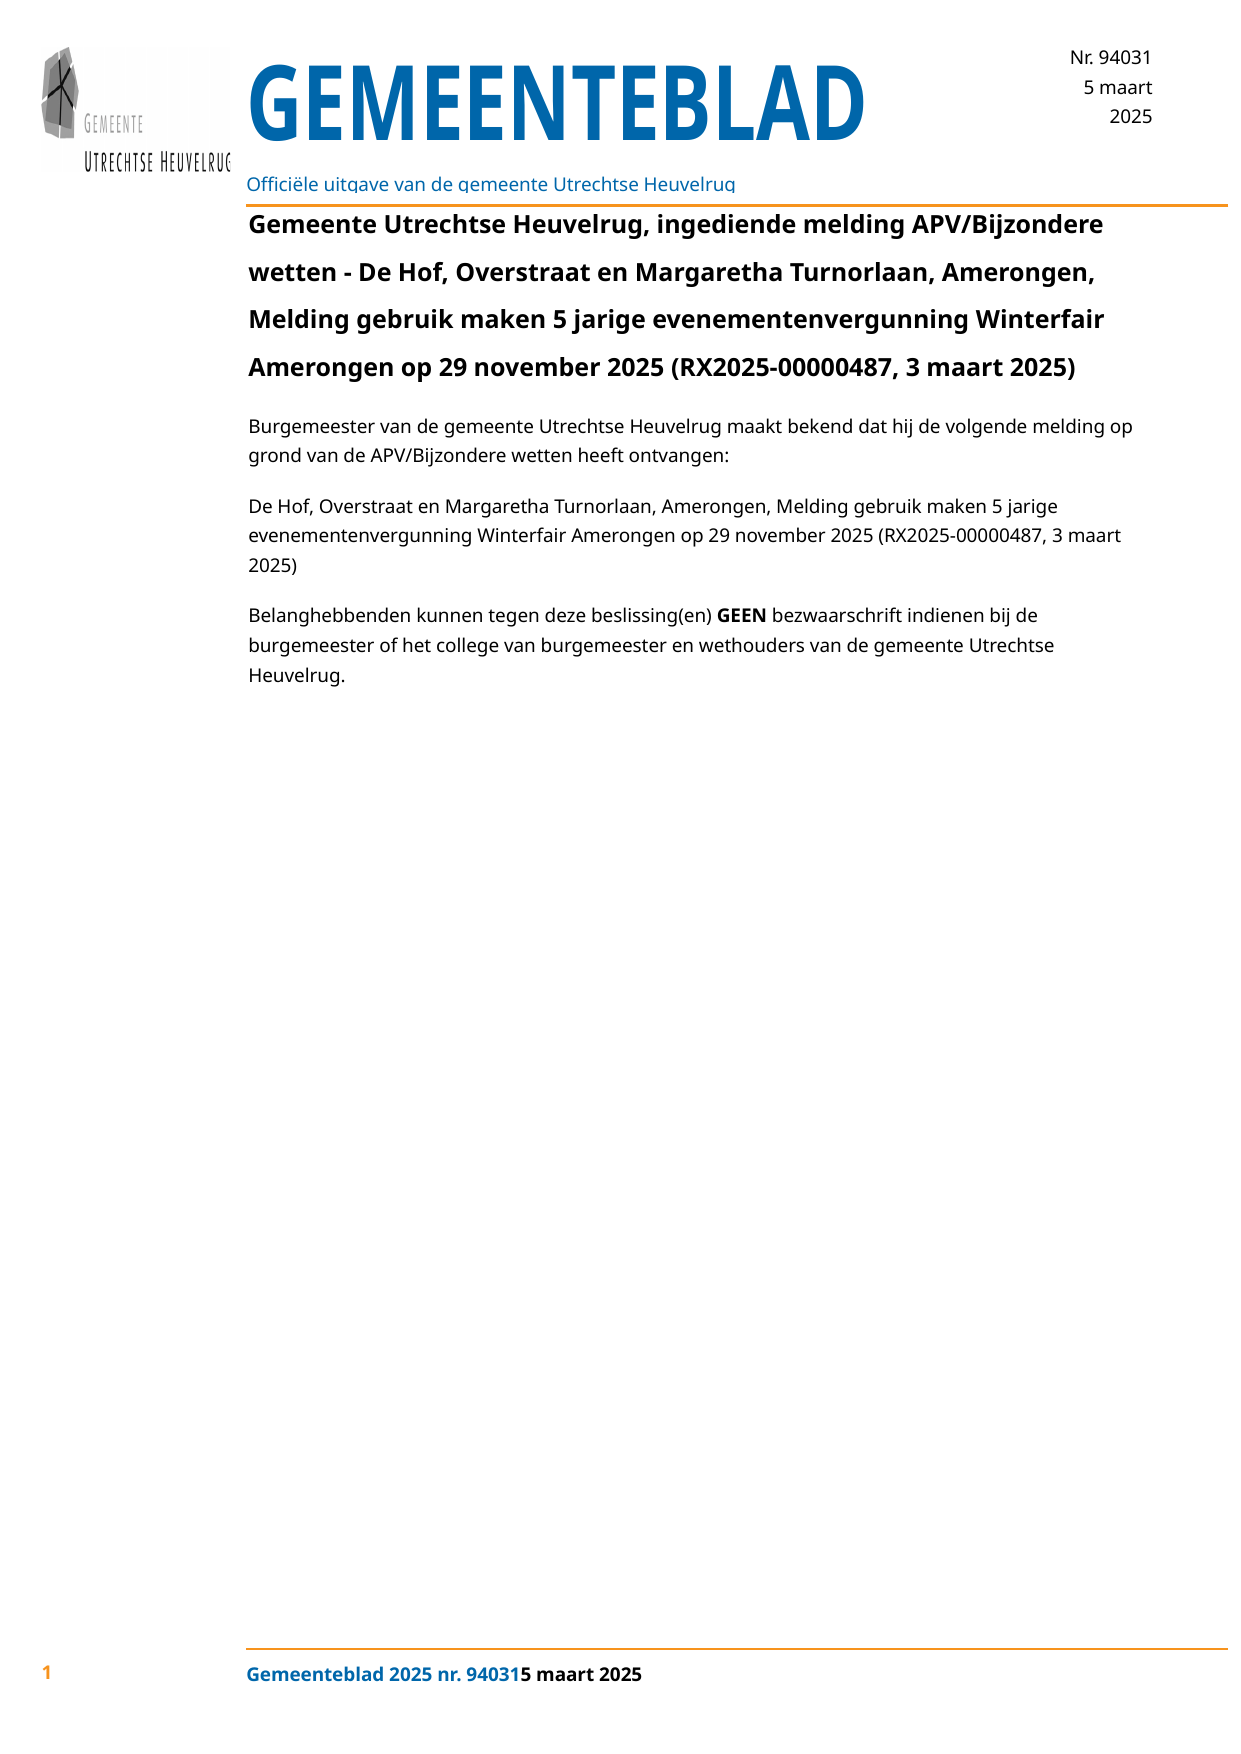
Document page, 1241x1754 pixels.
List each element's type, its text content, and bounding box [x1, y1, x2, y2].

text Burgemeester van de gemeente Utrechtse Heuvelrug maakt bekend dat hij de volgende melding op grond van de APV/Bijzondere wetten heeft ontvangen: [248, 413, 1152, 468]
text De Hof, Overstraat en Margaretha Turnorlaan, Amerongen, Melding gebruik maken 5 jarige evenementenvergunning Winterfair Amerongen op 29 november 2025 (RX2025-00000487, 3 maart 2025) [248, 493, 1152, 578]
text Gemeente Utrechtse Heuvelrug, ingediende melding APV/Bijzondere wetten - De Hof, Overstraat en Margaretha Turnorlaan, Amerongen, Melding gebruik maken 5 jarige evenementenvergunning Winterfair Amerongen op 29 november 2025 (RX2025-00000487, 3 maart 2025) [248, 207, 1152, 384]
picture [41, 47, 231, 172]
text Belanghebbenden kunnen tegen deze beslissing(en) GEEN bezwaarschrift indienen bij de burgemeester of het college van burgemeester en wethouders van de gemeente Utrechtse Heuvelrug. [248, 603, 1152, 688]
